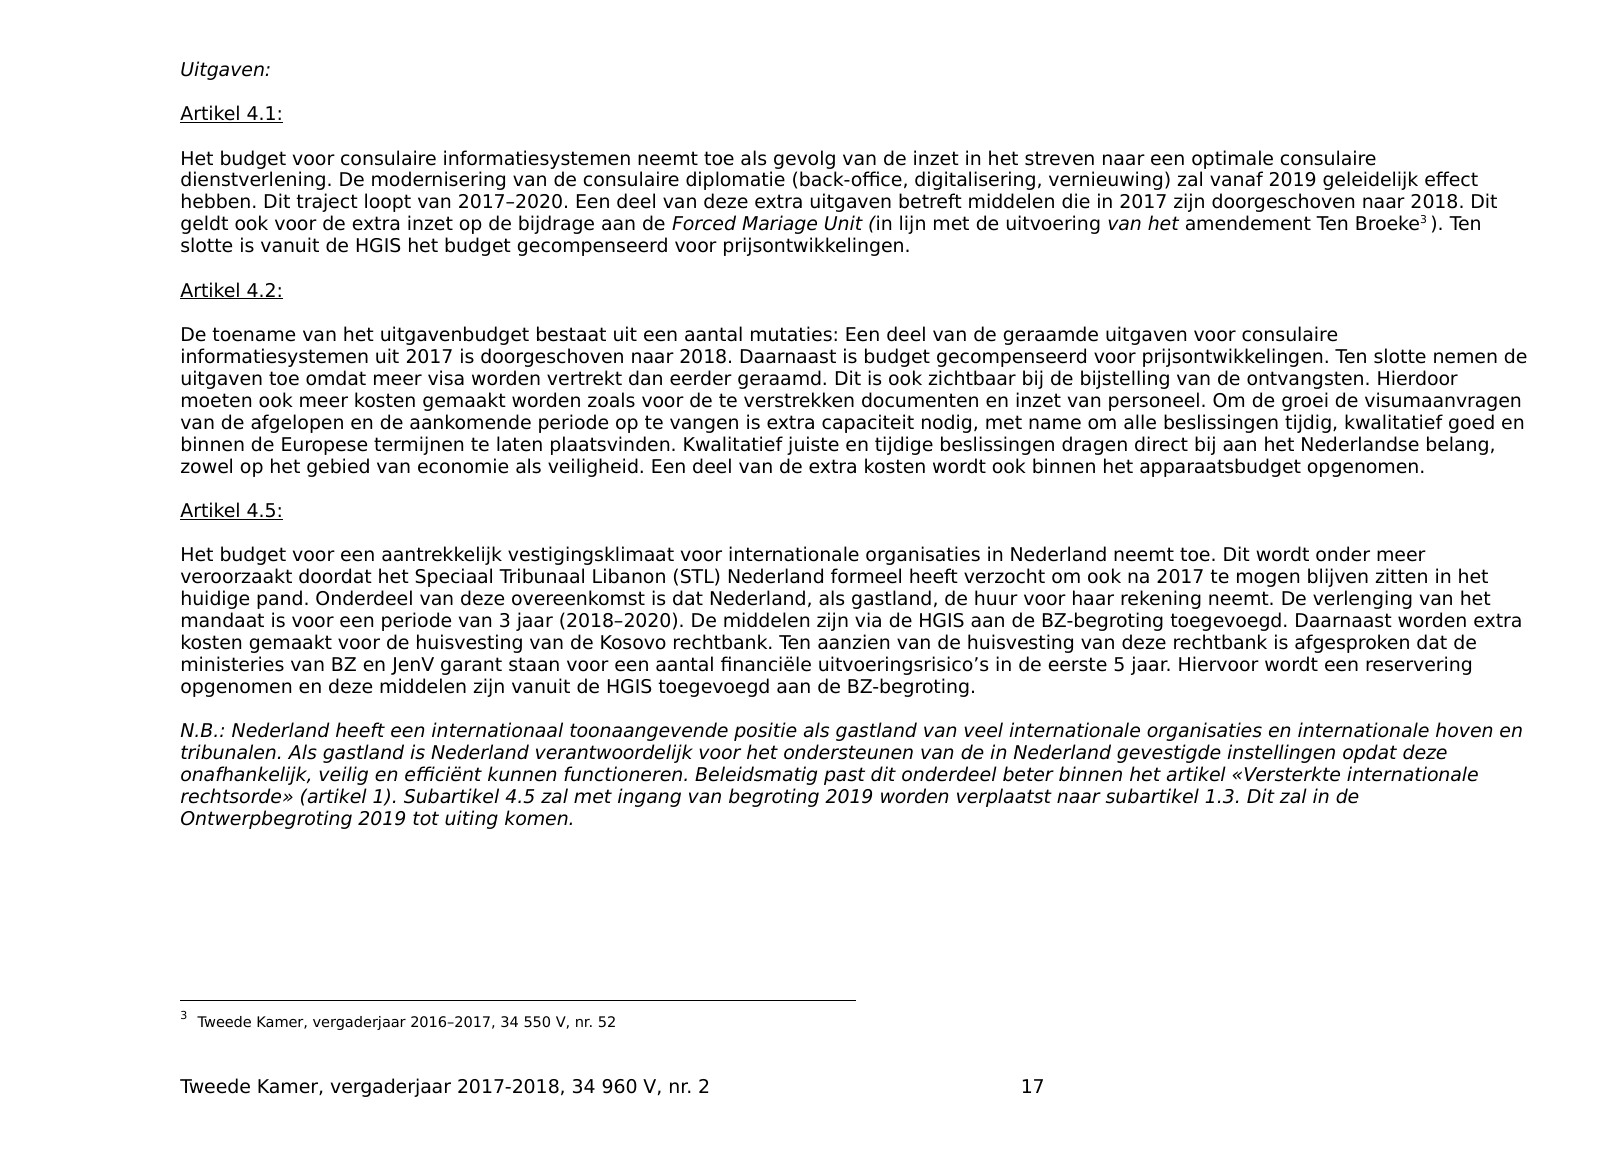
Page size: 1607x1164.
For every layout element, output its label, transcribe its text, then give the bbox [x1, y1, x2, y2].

text Tweede Kamer, vergaderjaar 2016–2017, 34 550 V, nr. 52 [180, 1009, 1529, 1031]
subtitle Artikel 4.5: [180, 500, 1529, 522]
text De toename van het uitgavenbudget bestaat uit een aantal mutaties: Een deel van de geraamde uitgaven voor consulaire informatiesystemen uit 2017 is doorgeschoven naar 2018. Daarnaast is budget gecompenseerd voor prijsontwikkelingen. Ten slotte nemen de uitgaven toe omdat meer visa worden vertrekt dan eerder geraamd. Dit is ook zichtbaar bij de bijstelling van de ontvangsten. Hierdoor moeten ook meer kosten gemaakt worden zoals voor de te verstrekken documenten en inzet van personeel. Om de groei de visumaanvragen van de afgelopen en de aankomende periode op te vangen is extra capaciteit nodig, met name om alle beslissingen tijdig, kwalitatief goed en binnen de Europese termijnen te laten plaatsvinden. Kwalitatief juiste en tijdige beslissingen dragen direct bij aan het Nederlandse belang, zowel op het gebied van economie als veiligheid. Een deel van de extra kosten wordt ook binnen het apparaatsbudget opgenomen. [180, 324, 1529, 477]
text Het budget voor een aantrekkelijk vestigingsklimaat voor internationale organisaties in Nederland neemt toe. Dit wordt onder meer veroorzaakt doordat het Speciaal Tribunaal Libanon (STL) Nederland formeel heeft verzocht om ook na 2017 te mogen blijven zitten in het huidige pand. Onderdeel van deze overeenkomst is dat Nederland, als gastland, de huur voor haar rekening neemt. De verlenging van het mandaat is voor een periode van 3 jaar (2018–2020). De middelen zijn via de HGIS aan de BZ-begroting toegevoegd. Daarnaast worden extra kosten gemaakt voor de huisvesting van de Kosovo rechtbank. Ten aanzien van de huisvesting van deze rechtbank is afgesproken dat de ministeries van BZ en JenV garant staan voor een aantal financiële uitvoeringsrisico’s in de eerste 5 jaar. Hiervoor wordt een reservering opgenomen en deze middelen zijn vanuit de HGIS toegevoegd aan de BZ-begroting. [180, 544, 1529, 698]
subtitle Artikel 4.1: [180, 103, 1529, 125]
text N.B.: Nederland heeft een internationaal toonaangevende positie als gastland van veel internationale organisaties en internationale hoven en tribunalen. Als gastland is Nederland verantwoordelijk voor het ondersteunen van de in Nederland gevestigde instellingen opdat deze onafhankelijk, veilig en efficiënt kunnen functioneren. Beleidsmatig past dit onderdeel beter binnen het artikel «Versterkte internationale rechtsorde» (artikel 1). Subartikel 4.5 zal met ingang van begroting 2019 worden verplaatst naar subartikel 1.3. Dit zal in de Ontwerpbegroting 2019 tot uiting komen. [180, 720, 1529, 830]
text Het budget voor consulaire informatiesystemen neemt toe als gevolg van de inzet in het streven naar een optimale consulaire dienstverlening. De modernisering van de consulaire diplomatie (back-office, digitalisering, vernieuwing) zal vanaf 2019 geleidelijk effect hebben. Dit traject loopt van 2017–2020. Een deel van deze extra uitgaven betreft middelen die in 2017 zijn doorgeschoven naar 2018. Dit geldt ook voor de extra inzet op de bijdrage aan de Forced Mariage Unit (in lijn met de uitvoering van het amendement Ten Broeke). Ten slotte is vanuit de HGIS het budget gecompenseerd voor prijsontwikkelingen. [180, 147, 1529, 257]
subtitle Uitgaven: [180, 59, 1529, 81]
subtitle Artikel 4.2: [180, 279, 1529, 301]
